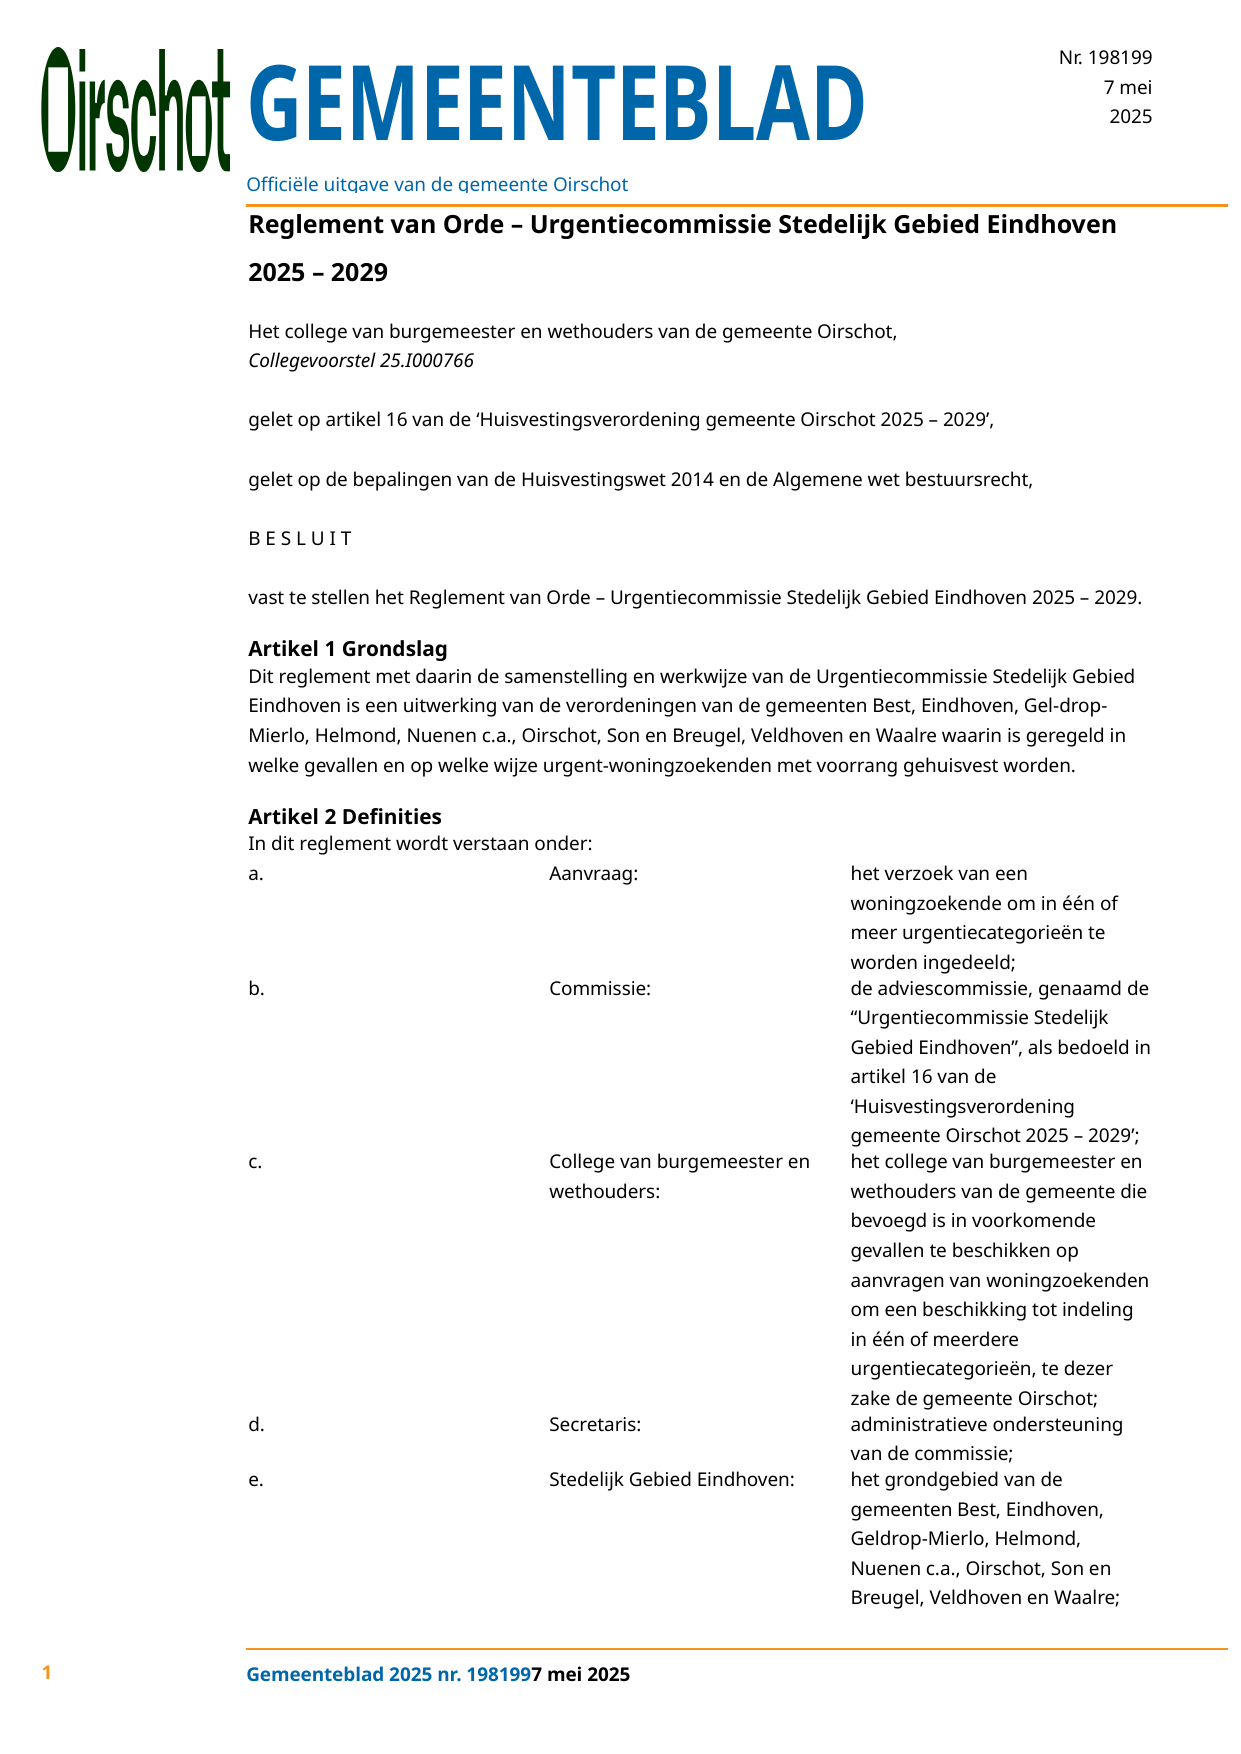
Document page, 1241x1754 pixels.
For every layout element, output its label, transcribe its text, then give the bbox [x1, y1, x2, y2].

table_cell administratieve ondersteuning van de commissie; [850, 1411, 1152, 1466]
table_cell het college van burgemeester en wethouders van de gemeente die bevoegd is in voorkomende gevallen te beschikken op aanvragen van woningzoekenden om een beschikking tot indeling in één of meerdere urgentiecategorieën, te dezer zake de gemeente Oirschot; [850, 1149, 1152, 1411]
table_header het verzoek van een woningzoekende om in één of meer urgentiecategorieën te worden ingedeeld; [850, 860, 1152, 975]
text vast te stellen het Reglement van Orde – Urgentiecommissie Stedelijk Gebied Eindhoven 2025 – 2029. [248, 584, 1152, 610]
text gelet op artikel 16 van de ‘Huisvestingsverordening gemeente Oirschot 2025 – 2029’, [248, 407, 1152, 432]
table_header a. [248, 860, 549, 975]
table_cell c. [248, 1149, 549, 1411]
text Reglement van Orde – Urgentiecommissie Stedelijk Gebied Eindhoven 2025 – 2029 [248, 207, 1152, 288]
table_cell d. [248, 1411, 549, 1466]
table_cell Stedelijk Gebied Eindhoven: [549, 1466, 850, 1610]
text B E S L U I T [248, 525, 1152, 551]
table_cell College van burgemeester en wethouders: [549, 1149, 850, 1411]
text Artikel 1 Grondslag [248, 634, 1152, 663]
text Artikel 2 Definities [248, 802, 1152, 831]
text Het college van burgemeester en wethouders van de gemeente Oirschot, [248, 318, 1152, 344]
table_cell e. [248, 1466, 549, 1610]
text In dit reglement wordt verstaan onder: [248, 831, 1152, 856]
table_cell b. [248, 975, 549, 1148]
table_cell Commissie: [549, 975, 850, 1148]
picture [41, 47, 231, 172]
text Collegevoorstel 25.I000766 [248, 347, 1152, 373]
table_header Aanvraag: [549, 860, 850, 975]
text gelet op de bepalingen van de Huisvestingswet 2014 en de Algemene wet bestuursrecht, [248, 466, 1152, 492]
table_cell het grondgebied van de gemeenten Best, Eindhoven, Geldrop-Mierlo, Helmond, Nuenen c.a., Oirschot, Son en Breugel, Veldhoven en Waalre; [850, 1466, 1152, 1610]
text Dit reglement met daarin de samenstelling en werkwijze van de Urgentiecommissie Stedelijk Gebied Eindhoven is een uitwerking van de verordeningen van de gemeenten Best, Eindhoven, Gel-drop-Mierlo, Helmond, Nuenen c.a., Oirschot, Son en Breugel, Veldhoven en Waalre waarin is geregeld in welke gevallen en op welke wijze urgent-woningzoekenden met voorrang gehuisvest worden. [248, 663, 1152, 777]
table_cell Secretaris: [549, 1411, 850, 1466]
table_cell de adviescommissie, genaamd de “Urgentiecommissie Stedelijk Gebied Eindhoven”, als bedoeld in artikel 16 van de ‘Huisvestingsverordening gemeente Oirschot 2025 – 2029’; [850, 975, 1152, 1148]
